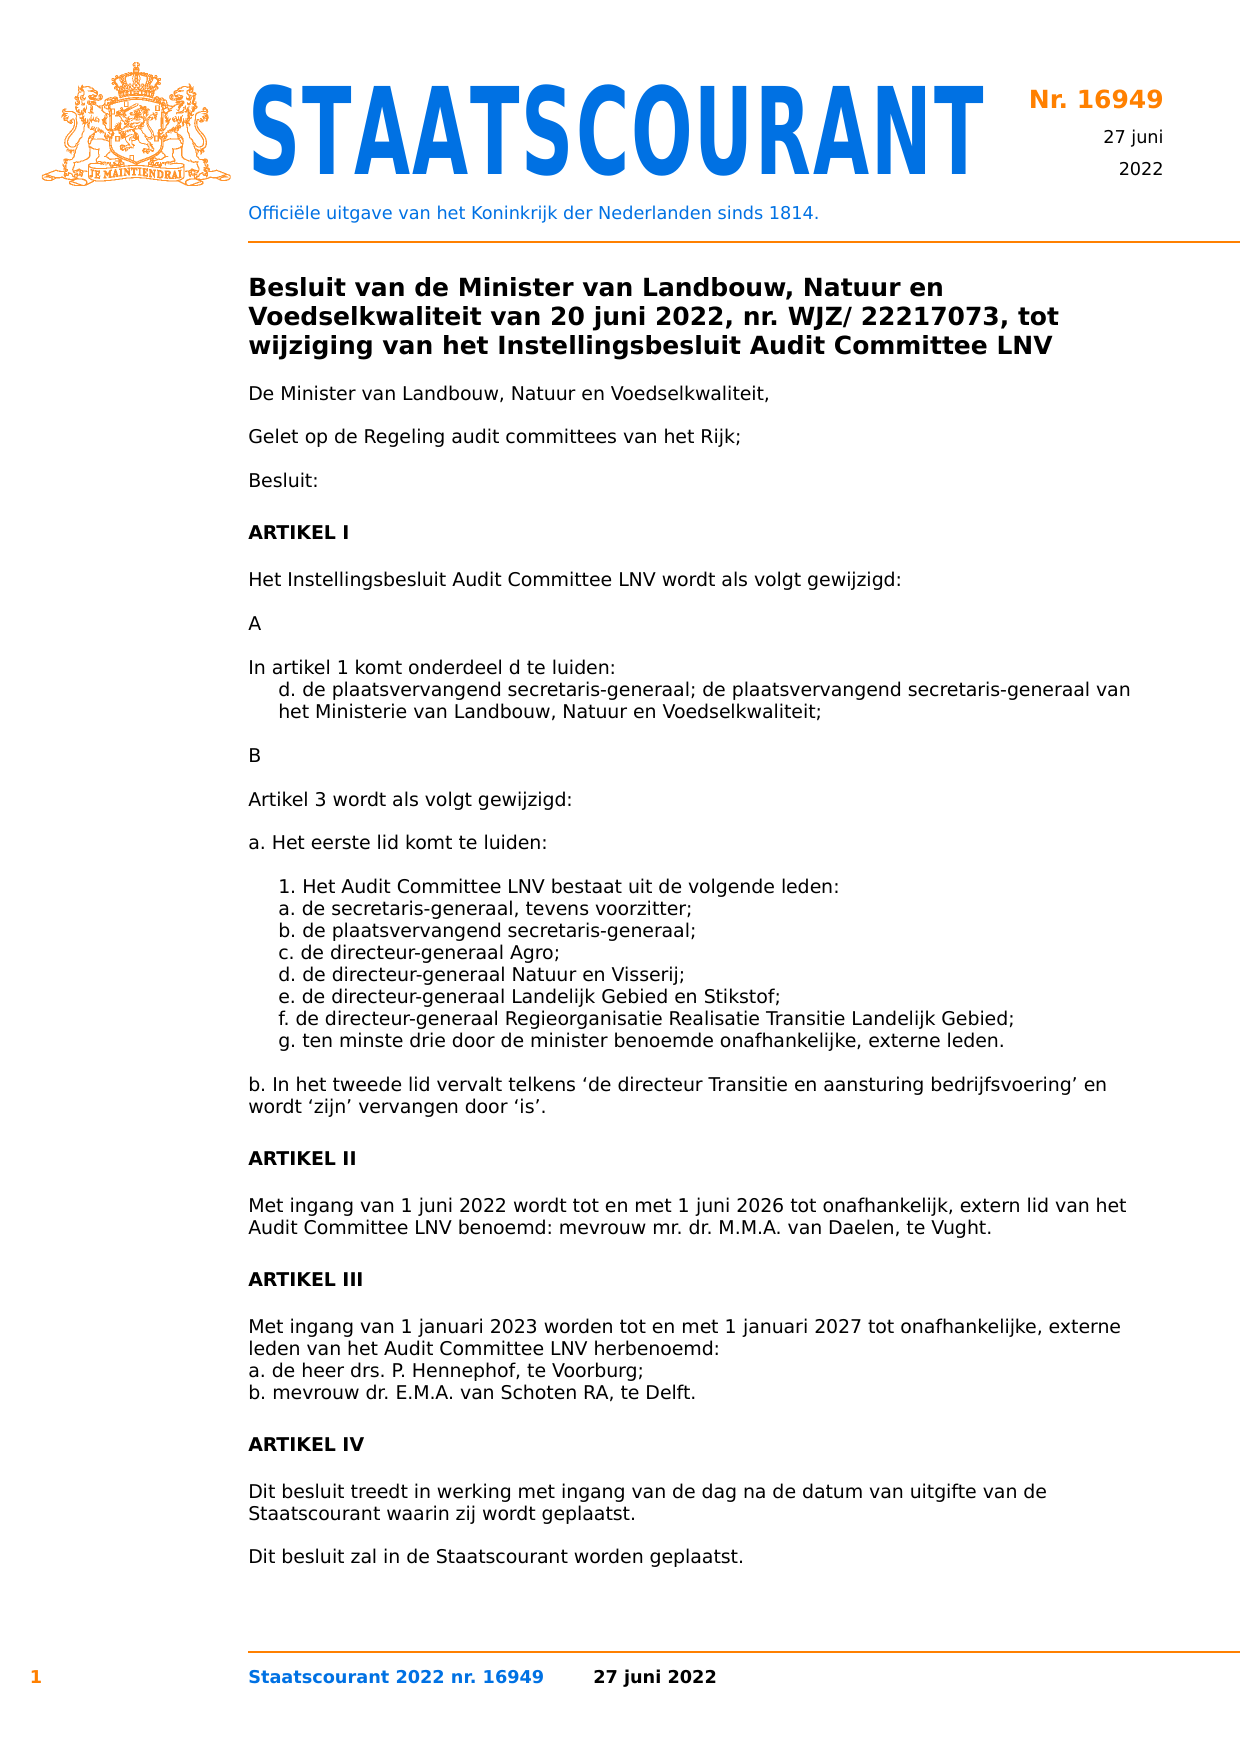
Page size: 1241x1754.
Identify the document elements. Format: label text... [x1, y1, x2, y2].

subtitle Besluit van de Minister van Landbouw, Natuur en Voedselkwaliteit van 20 juni 2022, nr. WJZ/ 22217073, tot wijziging van het Instellingsbesluit Audit Committee LNV [248, 273, 1163, 361]
text a. Het eerste lid komt te luiden: [248, 832, 1163, 854]
subtitle ARTIKEL I [248, 522, 1163, 544]
table_cell 2022 [998, 153, 1240, 203]
table_cell Officiële uitgave van het Koninkrijk der Nederlanden sinds 1814. [248, 203, 1240, 241]
text b. mevrouw dr. E.M.A. van Schoten RA, te Delft. [248, 1382, 1163, 1404]
table_header [25, 62, 248, 241]
text Gelet op de Regeling audit committees van het Rijk; [248, 426, 1163, 448]
text B [248, 744, 1163, 767]
text Met ingang van 1 juni 2022 wordt tot en met 1 juni 2026 tot onafhankelijk, extern lid van het Audit Committee LNV benoemd: mevrouw mr. dr. M.M.A. van Daelen, te Vught. [248, 1195, 1163, 1239]
text a. de heer drs. P. Hennephof, te Voorburg; [248, 1360, 1163, 1382]
text Dit besluit treedt in werking met ingang van de dag na de datum van uitgifte van de Staatscourant waarin zij wordt geplaatst. [248, 1481, 1163, 1524]
picture [41, 62, 231, 186]
text e. de directeur-generaal Landelijk Gebied en Stikstof; [278, 986, 1163, 1008]
text De Minister van Landbouw, Natuur en Voedselkwaliteit, [248, 382, 1163, 404]
text Besluit: [248, 470, 1163, 492]
text Dit besluit zal in de Staatscourant worden geplaatst. [248, 1546, 1163, 1568]
text In artikel 1 komt onderdeel d te luiden: [248, 657, 1163, 679]
text a. de secretaris-generaal, tevens voorzitter; [278, 898, 1163, 920]
text Artikel 3 wordt als volgt gewijzigd: [248, 788, 1163, 810]
table_header Nr. 16949 [998, 62, 1240, 121]
text d. de plaatsvervangend secretaris-generaal; de plaatsvervangend secretaris-generaal van het Ministerie van Landbouw, Natuur en Voedselkwaliteit; [278, 679, 1163, 723]
text c. de directeur-generaal Agro; [278, 942, 1163, 964]
table_header STAATSCOURANT [248, 62, 998, 203]
text 1. Het Audit Committee LNV bestaat uit de volgende leden: [278, 876, 1163, 898]
text A [248, 613, 1163, 635]
text b. In het tweede lid vervalt telkens ‘de directeur Transitie en aansturing bedrijfsvoering’ en wordt ‘zijn’ vervangen door ‘is’. [248, 1074, 1163, 1118]
table_cell 27 juni [998, 121, 1240, 153]
subtitle ARTIKEL II [248, 1148, 1163, 1170]
subtitle ARTIKEL IV [248, 1434, 1163, 1456]
text f. de directeur-generaal Regieorganisatie Realisatie Transitie Landelijk Gebied; [278, 1008, 1163, 1030]
text Het Instellingsbesluit Audit Committee LNV wordt als volgt gewijzigd: [248, 569, 1163, 591]
text g. ten minste drie door de minister benoemde onafhankelijke, externe leden. [278, 1030, 1163, 1052]
text b. de plaatsvervangend secretaris-generaal; [278, 920, 1163, 942]
text Met ingang van 1 januari 2023 worden tot en met 1 januari 2027 tot onafhankelijke, externe leden van het Audit Committee LNV herbenoemd: [248, 1316, 1163, 1360]
text d. de directeur-generaal Natuur en Visserij; [278, 964, 1163, 986]
subtitle ARTIKEL III [248, 1269, 1163, 1291]
